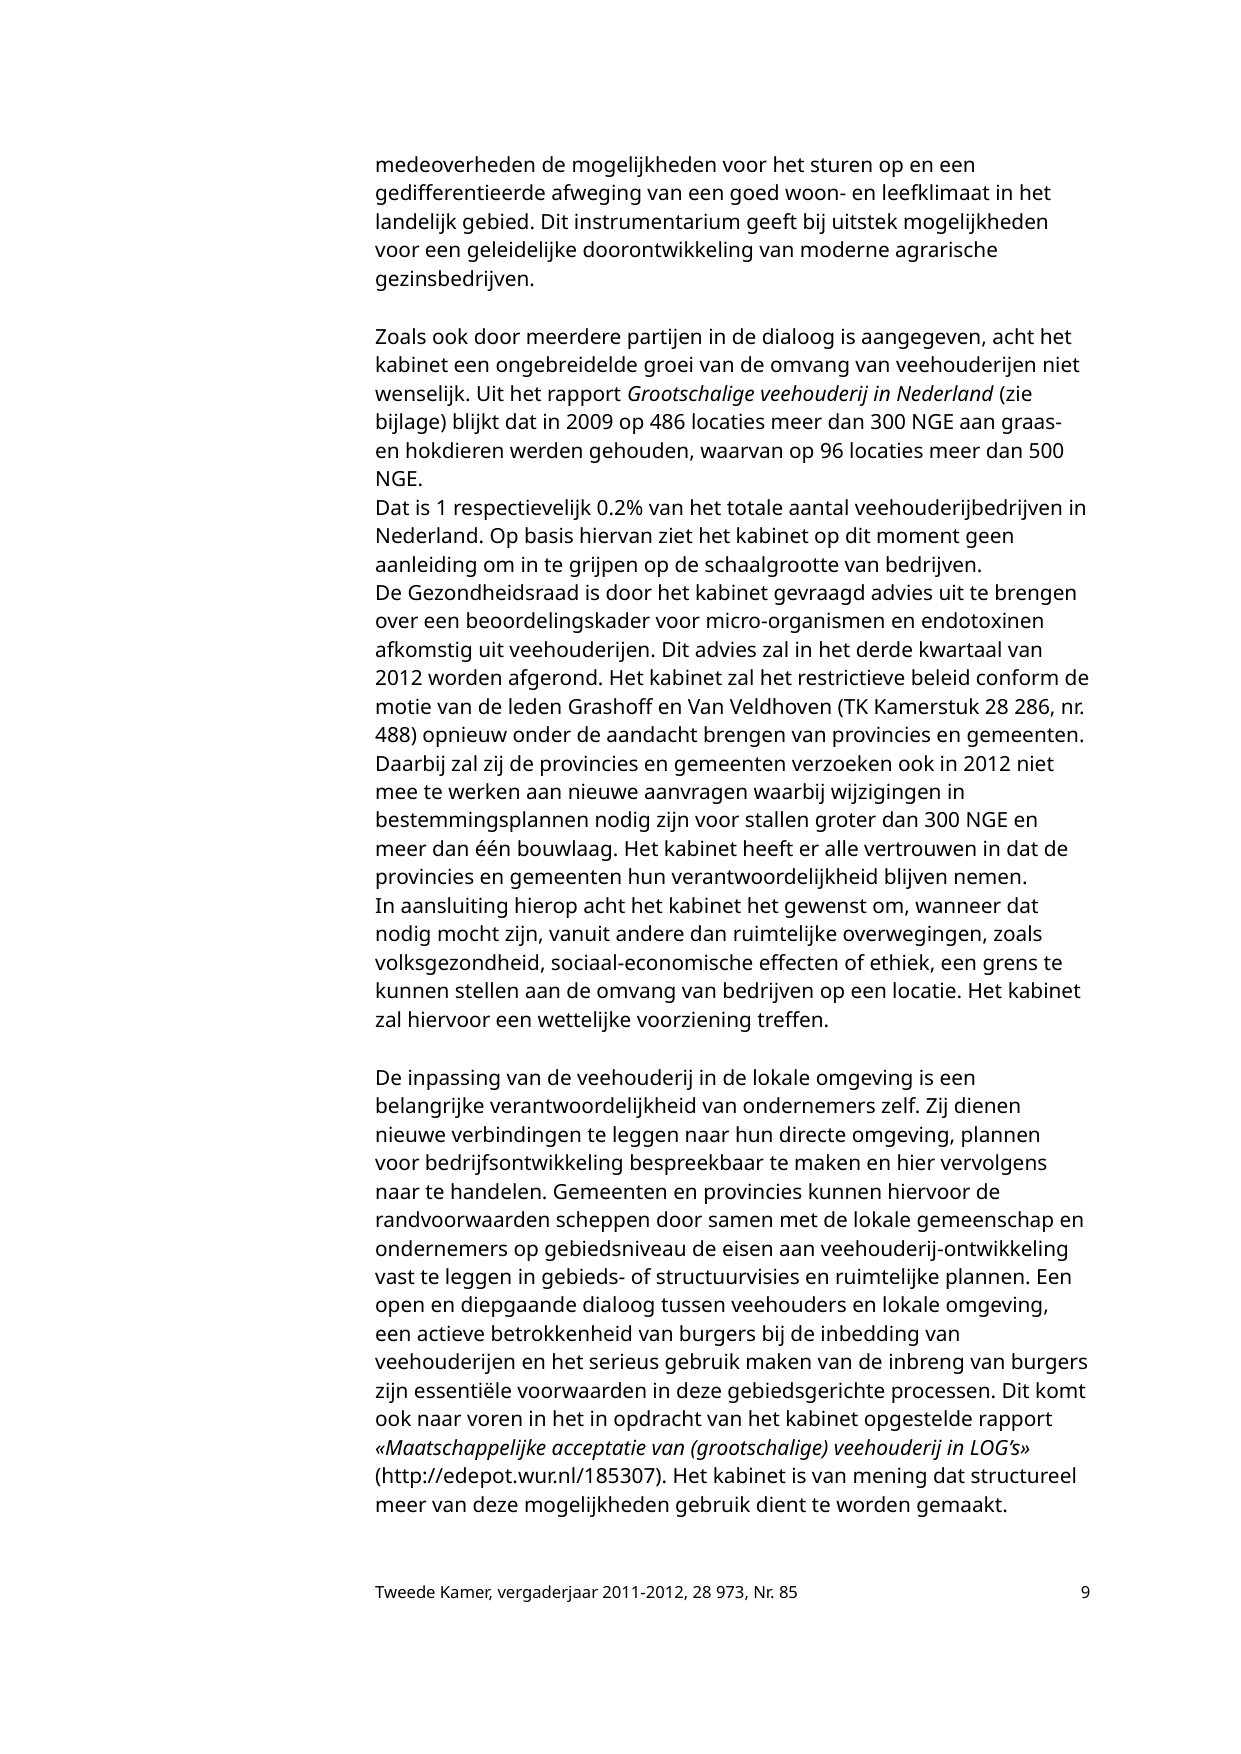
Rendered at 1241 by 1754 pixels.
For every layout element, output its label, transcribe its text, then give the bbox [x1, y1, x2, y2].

text Dat is 1 respectievelijk 0.2% van het totale aantal veehouderijbedrijven in Nederland. Op basis hiervan ziet het kabinet op dit moment geen aanleiding om in te grijpen op de schaalgrootte van bedrijven. [375, 493, 1090, 578]
text In aansluiting hierop acht het kabinet het gewenst om, wanneer dat nodig mocht zijn, vanuit andere dan ruimtelijke overwegingen, zoals volksgezondheid, sociaal-economische effecten of ethiek, een grens te kunnen stellen aan de omvang van bedrijven op een locatie. Het kabinet zal hiervoor een wettelijke voorziening treffen. [375, 891, 1090, 1033]
text medeoverheden de mogelijkheden voor het sturen op en een gedifferentieerde afweging van een goed woon- en leefklimaat in het landelijk gebied. Dit instrumentarium geeft bij uitstek mogelijkheden voor een geleidelijke doorontwikkeling van moderne agrarische gezinsbedrijven. [375, 150, 1090, 292]
text De Gezondheidsraad is door het kabinet gevraagd advies uit te brengen over een beoordelingskader voor micro-organismen en endotoxinen afkomstig uit veehouderijen. Dit advies zal in het derde kwartaal van 2012 worden afgerond. Het kabinet zal het restrictieve beleid conform de motie van de leden Grashoff en Van Veldhoven (TK Kamerstuk 28 286, nr. 488) opnieuw onder de aandacht brengen van provincies en gemeenten. Daarbij zal zij de provincies en gemeenten verzoeken ook in 2012 niet mee te werken aan nieuwe aanvragen waarbij wijzigingen in bestemmingsplannen nodig zijn voor stallen groter dan 300 NGE en meer dan één bouwlaag. Het kabinet heeft er alle vertrouwen in dat de provincies en gemeenten hun verantwoordelijkheid blijven nemen. [375, 578, 1090, 891]
text Zoals ook door meerdere partijen in de dialoog is aangegeven, acht het kabinet een ongebreidelde groei van de omvang van veehouderijen niet wenselijk. Uit het rapport Grootschalige veehouderij in Nederland (zie bijlage) blijkt dat in 2009 op 486 locaties meer dan 300 NGE aan graas- en hokdieren werden gehouden, waarvan op 96 locaties meer dan 500 NGE. [375, 322, 1090, 493]
text De inpassing van de veehouderij in de lokale omgeving is een belangrijke verantwoordelijkheid van ondernemers zelf. Zij dienen nieuwe verbindingen te leggen naar hun directe omgeving, plannen voor bedrijfsontwikkeling bespreekbaar te maken en hier vervolgens naar te handelen. Gemeenten en provincies kunnen hiervoor de randvoorwaarden scheppen door samen met de lokale gemeenschap en ondernemers op gebiedsniveau de eisen aan veehouderij-ontwikkeling vast te leggen in gebieds- of structuurvisies en ruimtelijke plannen. Een open en diepgaande dialoog tussen veehouders en lokale omgeving, een actieve betrokkenheid van burgers bij de inbedding van veehouderijen en het serieus gebruik maken van de inbreng van burgers zijn essentiële voorwaarden in deze gebiedsgerichte processen. Dit komt ook naar voren in het in opdracht van het kabinet opgestelde rapport «Maatschappelijke acceptatie van (grootschalige) veehouderij in LOG’s» (http://edepot.wur.nl/185307). Het kabinet is van mening dat structureel meer van deze mogelijkheden gebruik dient te worden gemaakt. [375, 1063, 1090, 1518]
